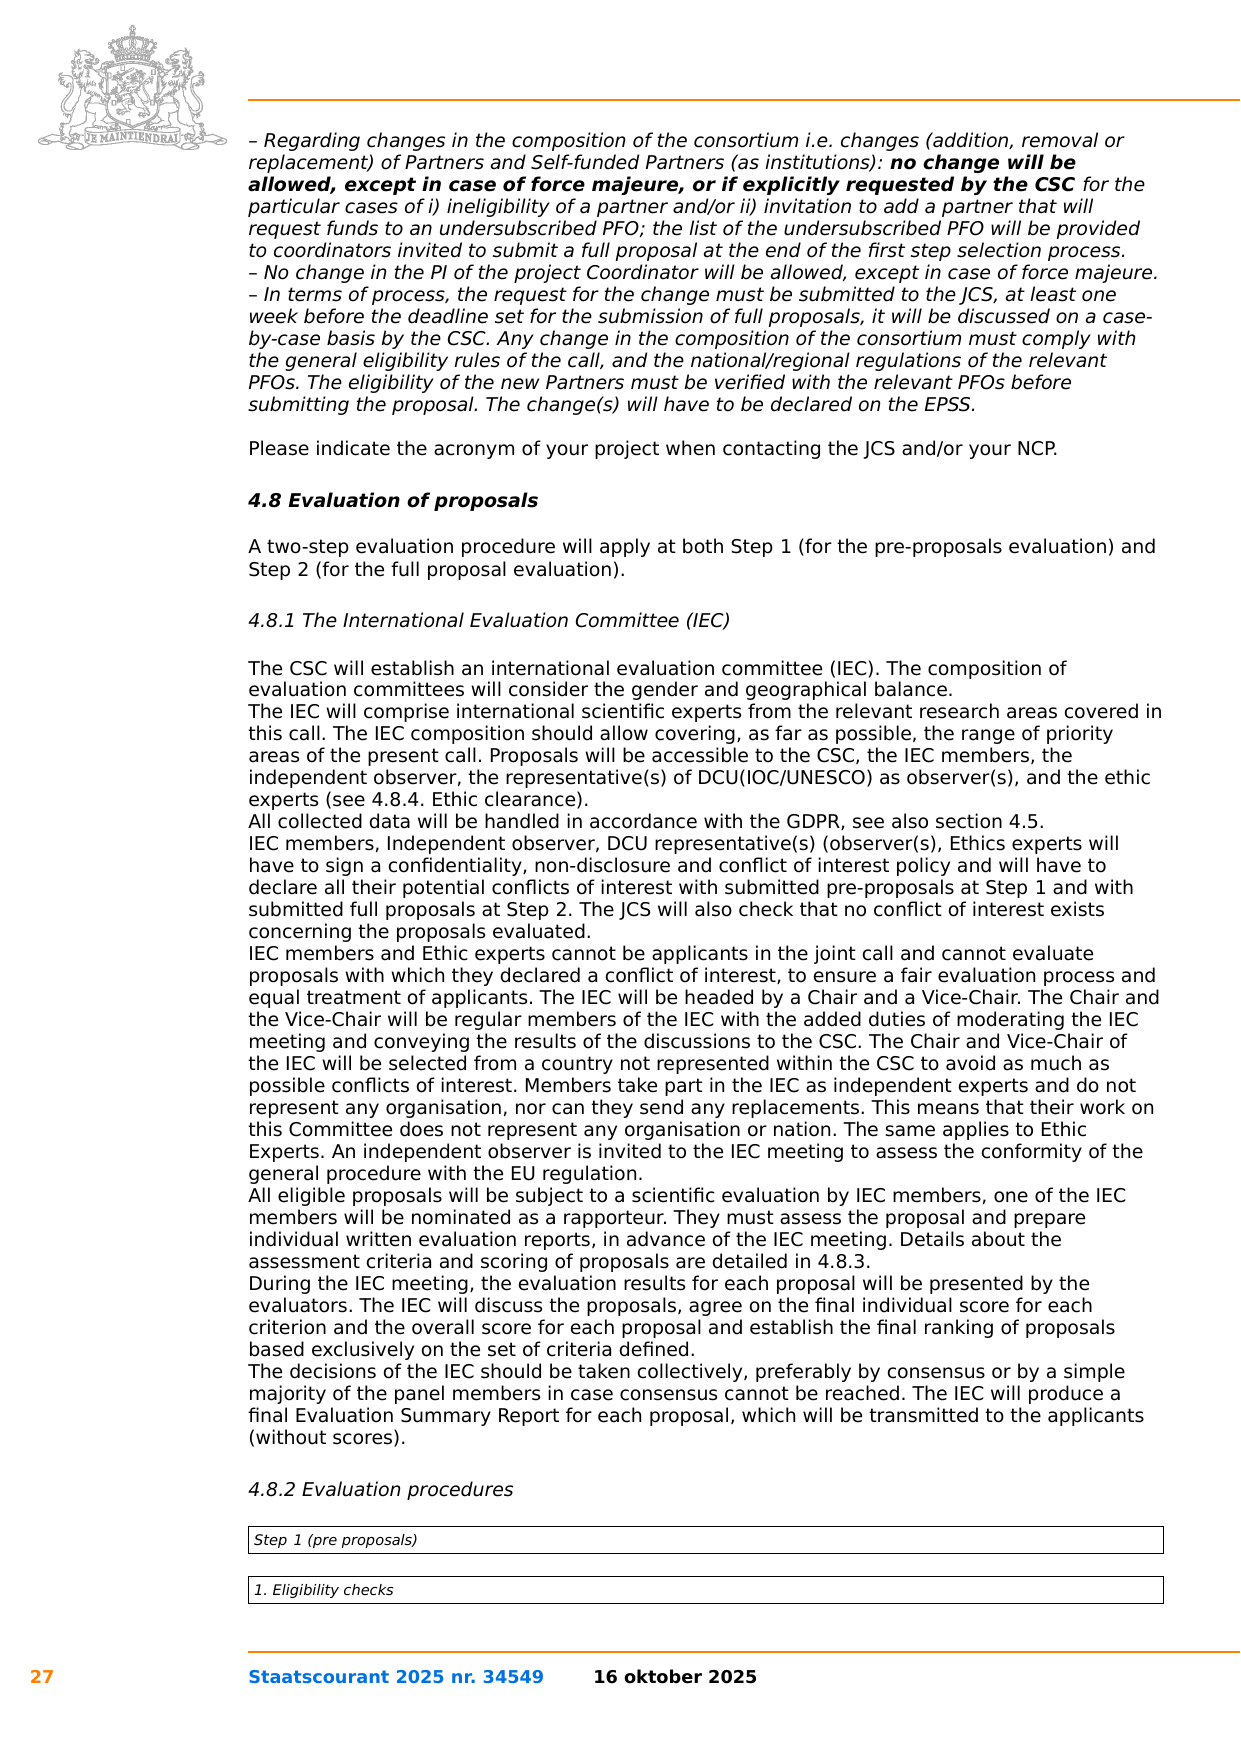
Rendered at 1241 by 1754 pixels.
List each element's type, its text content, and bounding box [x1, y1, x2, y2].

text Please indicate the acronym of your project when contacting the JCS and/or your NCP. [248, 437, 1163, 459]
text – In terms of process, the request for the change must be submitted to the JCS, at least one week before the deadline set for the submission of full proposals, it will be discussed on a case-by-case basis by the CSC. Any change in the composition of the consortium must comply with the general eligibility rules of the call, and the national/regional regulations of the relevant PFOs. The eligibility of the new Partners must be verified with the relevant PFOs before submitting the proposal. The change(s) will have to be declared on the EPSS. [248, 284, 1163, 416]
text A two-step evaluation procedure will apply at both Step 1 (for the pre-proposals evaluation) and Step 2 (for the full proposal evaluation). [248, 536, 1163, 580]
picture [38, 25, 227, 150]
text The IEC will comprise international scientific experts from the relevant research areas covered in this call. The IEC composition should allow covering, as far as possible, the range of priority areas of the present call. Proposals will be accessible to the CSC, the IEC members, the independent observer, the representative(s) of DCU(IOC/UNESCO) as observer(s), and the ethic experts (see 4.8.4. Ethic clearance). [248, 701, 1163, 811]
text During the IEC meeting, the evaluation results for each proposal will be presented by the evaluators. The IEC will discuss the proposals, agree on the final individual score for each criterion and the overall score for each proposal and establish the final ranking of proposals based exclusively on the set of criteria defined. [248, 1273, 1163, 1361]
subtitle 4.8.1 The International Evaluation Committee (IEC) [248, 610, 1163, 632]
text IEC members, Independent observer, DCU representative(s) (observer(s), Ethics experts will have to sign a confidentiality, non-disclosure and conflict of interest policy and will have to declare all their potential conflicts of interest with submitted pre-proposals at Step 1 and with submitted full proposals at Step 2. The JCS will also check that no conflict of interest exists concerning the proposals evaluated. [248, 833, 1163, 943]
text All collected data will be handled in accordance with the GDPR, see also section 4.5. [248, 811, 1163, 833]
text The decisions of the IEC should be taken collectively, preferably by consensus or by a simple majority of the panel members in case consensus cannot be reached. The IEC will produce a final Evaluation Summary Report for each proposal, which will be transmitted to the applicants (without scores). [248, 1361, 1163, 1449]
table_header 1. Eligibility checks [249, 1577, 1163, 1603]
text – No change in the PI of the project Coordinator will be allowed, except in case of force majeure. [248, 262, 1163, 284]
text – Regarding changes in the composition of the consortium i.e. changes (addition, removal or replacement) of Partners and Self-funded Partners (as institutions): no change will be allowed, except in case of force majeure, or if explicitly requested by the CSC for the particular cases of i) ineligibility of a partner and/or ii) invitation to add a partner that will request funds to an undersubscribed PFO; the list of the undersubscribed PFO will be provided to coordinators invited to submit a full proposal at the end of the first step selection process. [248, 130, 1163, 262]
text All eligible proposals will be subject to a scientific evaluation by IEC members, one of the IEC members will be nominated as a rapporteur. They must assess the proposal and prepare individual written evaluation reports, in advance of the IEC meeting. Details about the assessment criteria and scoring of proposals are detailed in 4.8.3. [248, 1185, 1163, 1273]
text IEC members and Ethic experts cannot be applicants in the joint call and cannot evaluate proposals with which they declared a conflict of interest, to ensure a fair evaluation process and equal treatment of applicants. The IEC will be headed by a Chair and a Vice-Chair. The Chair and the Vice-Chair will be regular members of the IEC with the added duties of moderating the IEC meeting and conveying the results of the discussions to the CSC. The Chair and Vice-Chair of the IEC will be selected from a country not represented within the CSC to avoid as much as possible conflicts of interest. Members take part in the IEC as independent experts and do not represent any organisation, nor can they send any replacements. This means that their work on this Committee does not represent any organisation or nation. The same applies to Ethic Experts. An independent observer is invited to the IEC meeting to assess the conformity of the general procedure with the EU regulation. [248, 943, 1163, 1185]
table_header Step 1 (pre proposals) [249, 1527, 1163, 1553]
subtitle 4.8 Evaluation of proposals [248, 489, 1163, 511]
text The CSC will establish an international evaluation committee (IEC). The composition of evaluation committees will consider the gender and geographical balance. [248, 657, 1163, 701]
subtitle 4.8.2 Evaluation procedures [248, 1479, 1163, 1501]
